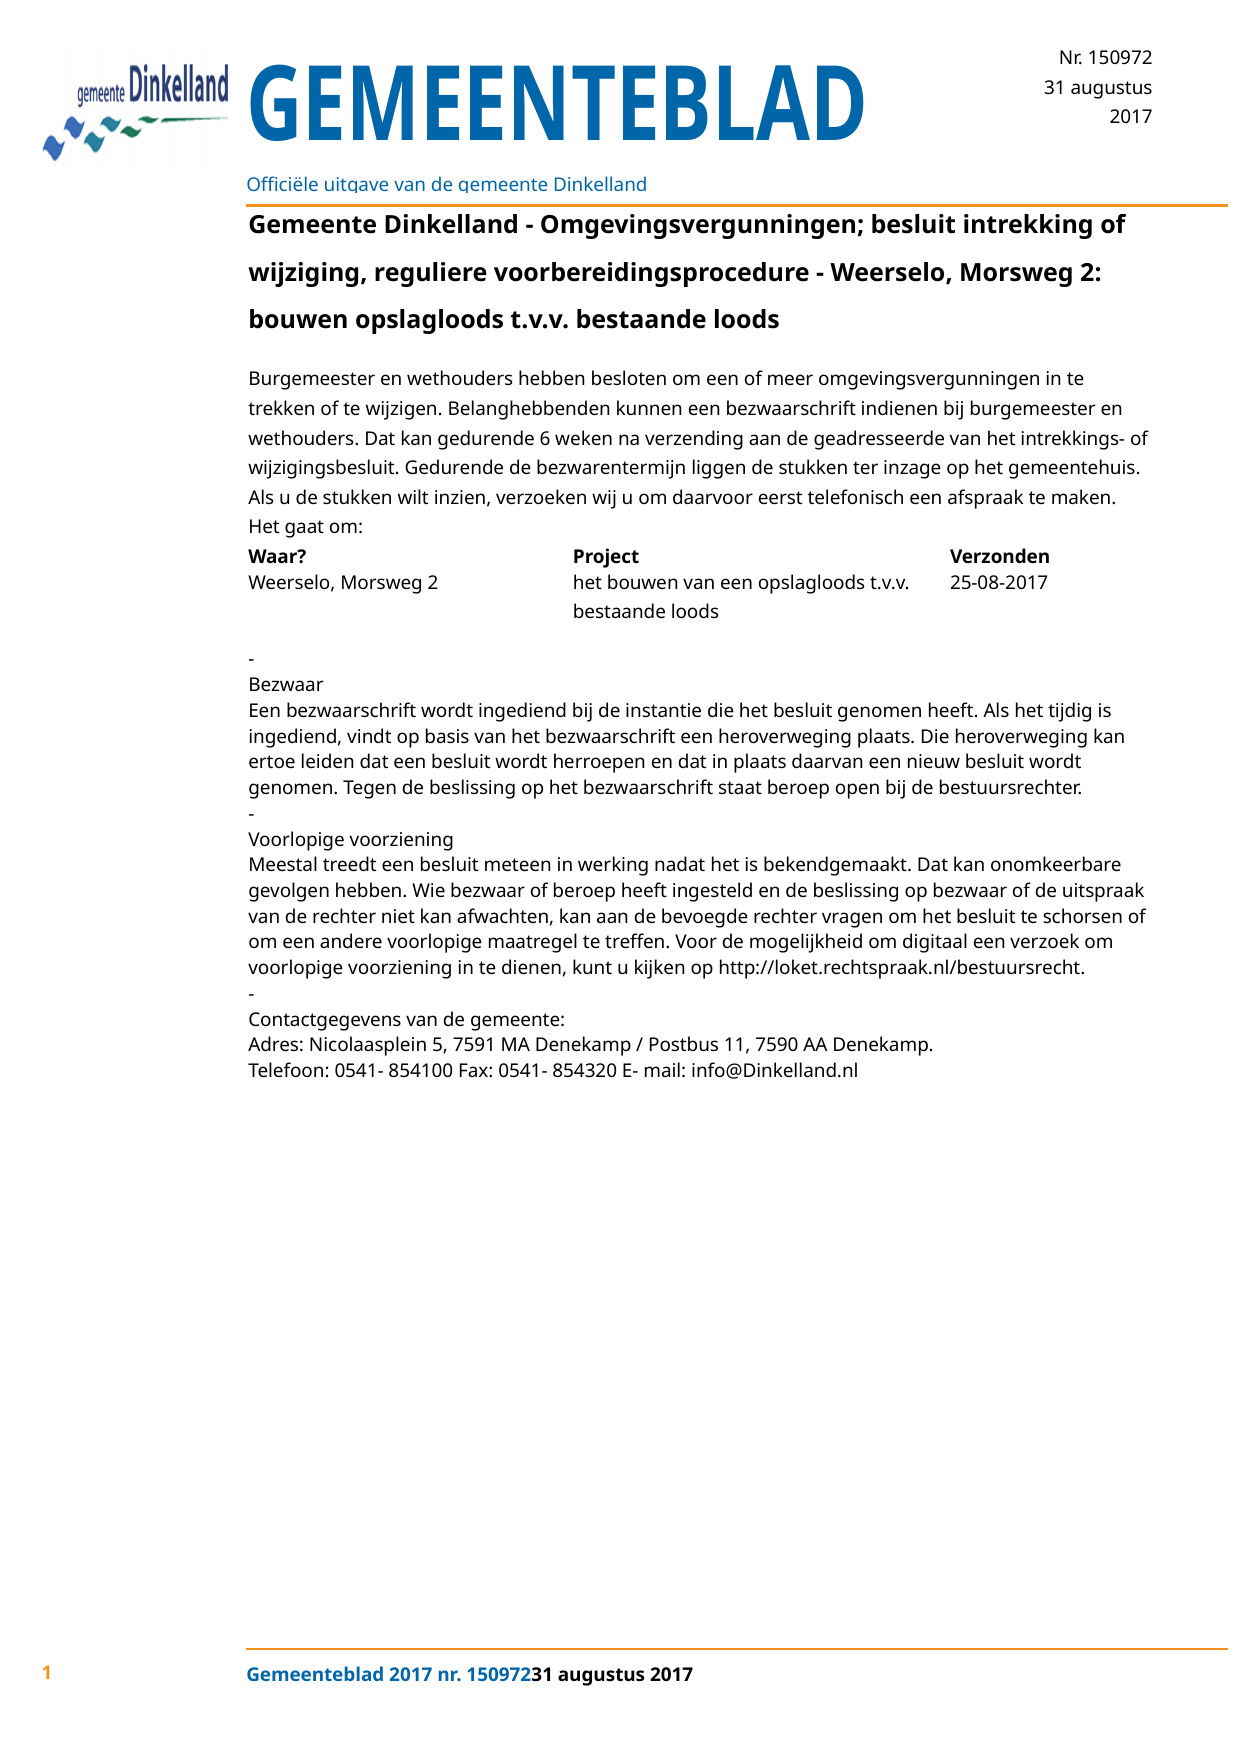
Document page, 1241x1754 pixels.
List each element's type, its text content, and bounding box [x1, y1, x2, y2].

text Burgemeester en wethouders hebben besloten om een of meer omgevingsvergunningen in te trekken of te wijzigen. Belanghebbenden kunnen een bezwaarschrift indienen bij burgemeester en wethouders. Dat kan gedurende 6 weken na verzending aan de geadresseerde van het intrekkings- of wijzigingsbesluit. Gedurende de bezwarentermijn liggen de stukken ter inzage op het gemeentehuis. Als u de stukken wilt inzien, verzoeken wij u om daarvoor eerst telefonisch een afspraak te maken. Het gaat om: [248, 366, 1152, 539]
text Een bezwaarschrift wordt ingediend bij de instantie die het besluit genomen heeft. Als het tijdig is ingediend, vindt op basis van het bezwaarschrift een heroverweging plaats. Die heroverweging kan ertoe leiden dat een besluit wordt herroepen en dat in plaats daarvan een nieuw besluit wordt genomen. Tegen de beslissing op het bezwaarschrift staat beroep open bij de bestuursrechter. [248, 697, 1152, 800]
table_header Project [573, 543, 950, 569]
text Contactgegevens van de gemeente: [248, 1006, 1152, 1032]
text Telefoon: 0541- 854100 Fax: 0541- 854320 E- mail: info@Dinkelland.nl [248, 1057, 1152, 1083]
text - [248, 646, 1152, 671]
table_cell 25-08-2017 [950, 569, 1152, 624]
table_header Verzonden [950, 543, 1152, 569]
text - [248, 800, 1152, 826]
text Meestal treedt een besluit meteen in werking nadat het is bekendgemaakt. Dat kan onomkeerbare gevolgen hebben. Wie bezwaar of beroep heeft ingesteld en de beslissing op bezwaar of de uitspraak van de rechter niet kan afwachten, kan aan de bevoegde rechter vragen om het besluit te schorsen of om een andere voorlopige maatregel te treffen. Voor de mogelijkheid om digitaal een verzoek om voorlopige voorziening in te dienen, kunt u kijken op http://loket.rechtspraak.nl/bestuursrecht. [248, 851, 1152, 980]
table_header Waar? [248, 543, 573, 569]
table_cell het bouwen van een opslagloods t.v.v. bestaande loods [573, 569, 950, 624]
table_cell Weerselo, Morsweg 2 [248, 569, 573, 624]
picture [41, 47, 231, 172]
text Gemeente Dinkelland - Omgevingsvergunningen; besluit intrekking of wijziging, reguliere voorbereidingsprocedure - Weerselo, Morsweg 2: bouwen opslagloods t.v.v. bestaande loods [248, 207, 1152, 336]
text Adres: Nicolaasplein 5, 7591 MA Denekamp / Postbus 11, 7590 AA Denekamp. [248, 1032, 1152, 1057]
text - [248, 980, 1152, 1006]
text Voorlopige voorziening [248, 826, 1152, 851]
text Bezwaar [248, 671, 1152, 697]
